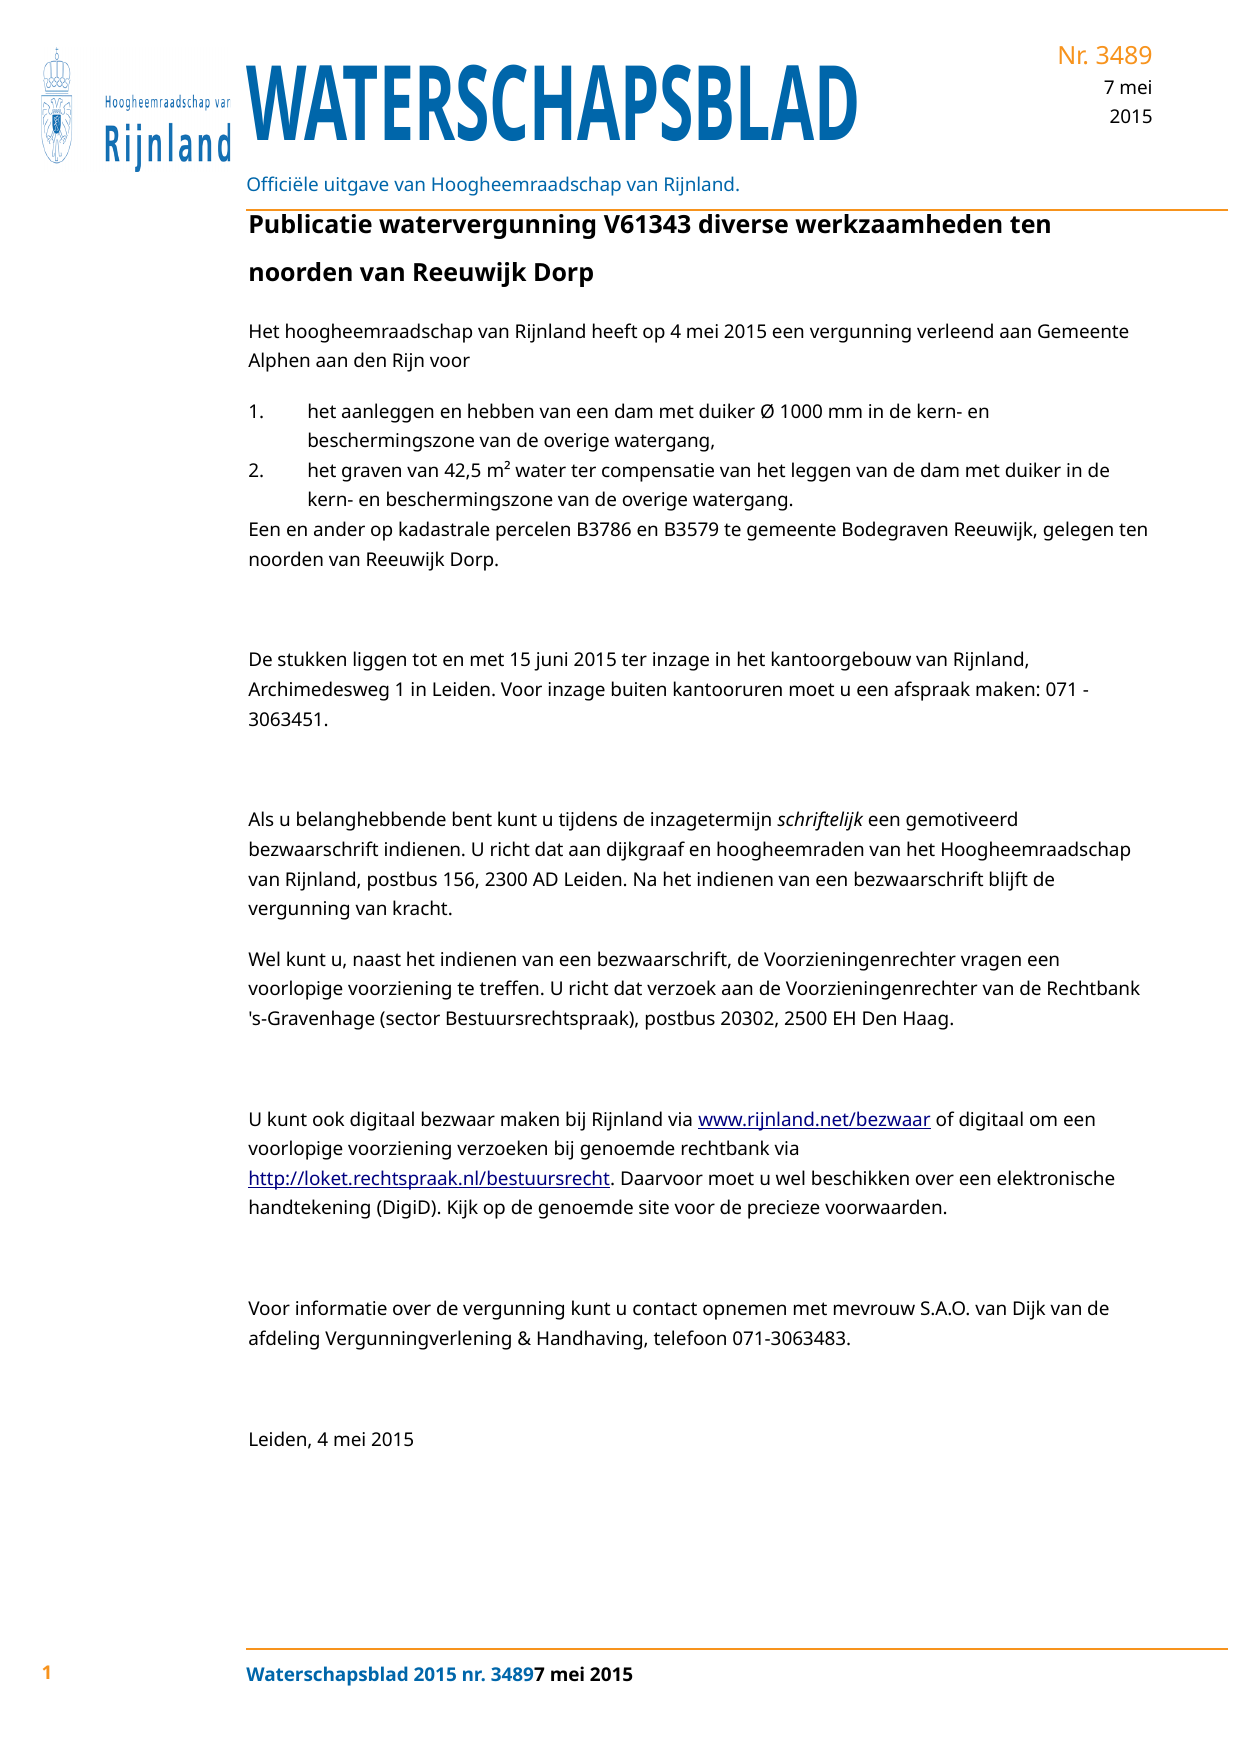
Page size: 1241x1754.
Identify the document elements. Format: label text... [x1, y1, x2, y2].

text De stukken liggen tot en met 15 juni 2015 ter inzage in het kantoorgebouw van Rijnland, Archimedesweg 1 in Leiden. Voor inzage buiten kantooruren moet u een afspraak maken: 071 - 3063451. [248, 647, 1152, 732]
text Voor informatie over de vergunning kunt u contact opnemen met mevrouw S.A.O. van Dijk van de afdeling Vergunningverlening & Handhaving, telefoon 071-3063483. [248, 1295, 1152, 1351]
text Leiden, 4 mei 2015 [248, 1426, 1152, 1452]
text Een en ander op kadastrale percelen B3786 en B3579 te gemeente Bodegraven Reeuwijk, gelegen ten noorden van Reeuwijk Dorp. [248, 516, 1152, 572]
picture [41, 47, 231, 172]
text Als u belanghebbende bent kunt u tijdens de inzagetermijn schriftelijk een gemotiveerd bezwaarschrift indienen. U richt dat aan dijkgraaf en hoogheemraden van het Hoogheemraadschap van Rijnland, postbus 156, 2300 AD Leiden. Na het indienen van een bezwaarschrift blijft de vergunning van kracht. [248, 807, 1152, 921]
text U kunt ook digitaal bezwaar maken bij Rijnland via www.rijnland.net/bezwaar of digitaal om een voorlopige voorziening verzoeken bij genoemde rechtbank via http://loket.rechtspraak.nl/bestuursrecht. Daarvoor moet u wel beschikken over een elektronische handtekening (DigiD). Kijk op de genoemde site voor de precieze voorwaarden. [248, 1106, 1152, 1220]
list het graven van 42,5 m² water ter compensatie van het leggen van de dam met duiker in de kern- en beschermingszone van de overige watergang. [248, 457, 1152, 512]
text Wel kunt u, naast het indienen van een bezwaarschrift, de Voorzieningenrechter vragen een voorlopige voorziening te treffen. U richt dat verzoek aan de Voorzieningenrechter van de Rechtbank 's-Gravenhage (sector Bestuursrechtspraak), postbus 20302, 2500 EH Den Haag. [248, 946, 1152, 1031]
text Het hoogheemraadschap van Rijnland heeft op 4 mei 2015 een vergunning verleend aan Gemeente Alphen aan den Rijn voor [248, 318, 1152, 373]
list het aanleggen en hebben van een dam met duiker Ø 1000 mm in de kern- en beschermingszone van de overige watergang, [248, 398, 1152, 453]
text Publicatie watervergunning V61343 diverse werkzaamheden ten noorden van Reeuwijk Dorp [248, 211, 1152, 288]
